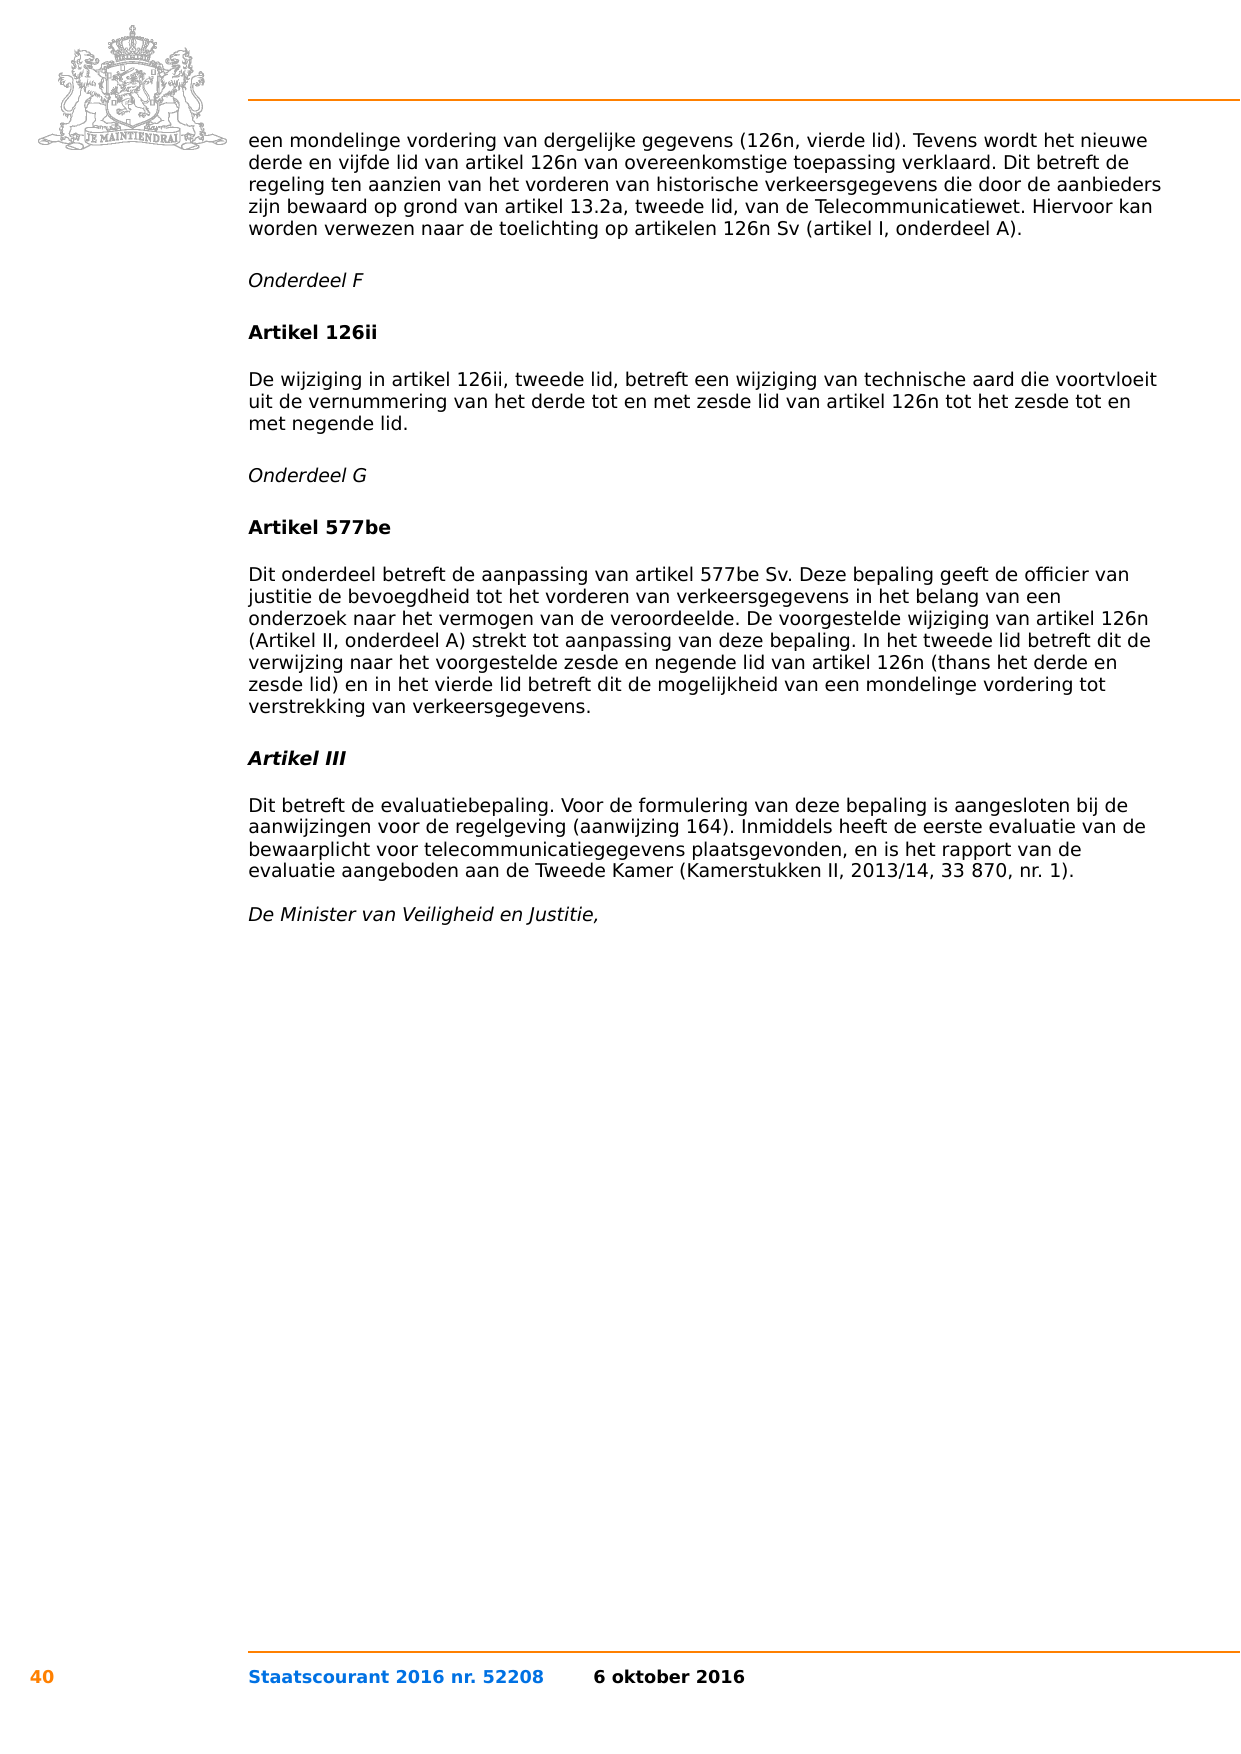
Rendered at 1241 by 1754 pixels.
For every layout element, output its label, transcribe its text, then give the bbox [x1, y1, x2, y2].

subtitle Artikel 577be [248, 517, 1163, 539]
subtitle Artikel 126ii [248, 322, 1163, 344]
subtitle Onderdeel F [248, 270, 1163, 292]
subtitle Artikel III [248, 747, 1163, 769]
text een mondelinge vordering van dergelijke gegevens (126n, vierde lid). Tevens wordt het nieuwe derde en vijfde lid van artikel 126n van overeenkomstige toepassing verklaard. Dit betreft de regeling ten aanzien van het vorderen van historische verkeersgegevens die door de aanbieders zijn bewaard op grond van artikel 13.2a, tweede lid, van de Telecommunicatiewet. Hiervoor kan worden verwezen naar de toelichting op artikelen 126n Sv (artikel I, onderdeel A). [248, 130, 1163, 240]
text De wijziging in artikel 126ii, tweede lid, betreft een wijziging van technische aard die voortvloeit uit de vernummering van het derde tot en met zesde lid van artikel 126n tot het zesde tot en met negende lid. [248, 369, 1163, 435]
picture [38, 25, 227, 150]
text Dit onderdeel betreft de aanpassing van artikel 577be Sv. Deze bepaling geeft de officier van justitie de bevoegdheid tot het vorderen van verkeersgegevens in het belang van een onderzoek naar het vermogen van de veroordeelde. De voorgestelde wijziging van artikel 126n (Artikel II, onderdeel A) strekt tot aanpassing van deze bepaling. In het tweede lid betreft dit de verwijzing naar het voorgestelde zesde en negende lid van artikel 126n (thans het derde en zesde lid) en in het vierde lid betreft dit de mogelijkheid van een mondelinge vordering tot verstrekking van verkeersgegevens. [248, 564, 1163, 717]
text Dit betreft de evaluatiebepaling. Voor de formulering van deze bepaling is aangesloten bij de aanwijzingen voor de regelgeving (aanwijzing 164). Inmiddels heeft de eerste evaluatie van de bewaarplicht voor telecommunicatiegegevens plaatsgevonden, en is het rapport van de evaluatie aangeboden aan de Tweede Kamer (Kamerstukken II, 2013/14, 33 870, nr. 1). [248, 794, 1163, 882]
text De Minister van Veiligheid en Justitie, [248, 904, 1163, 926]
subtitle Onderdeel G [248, 465, 1163, 487]
